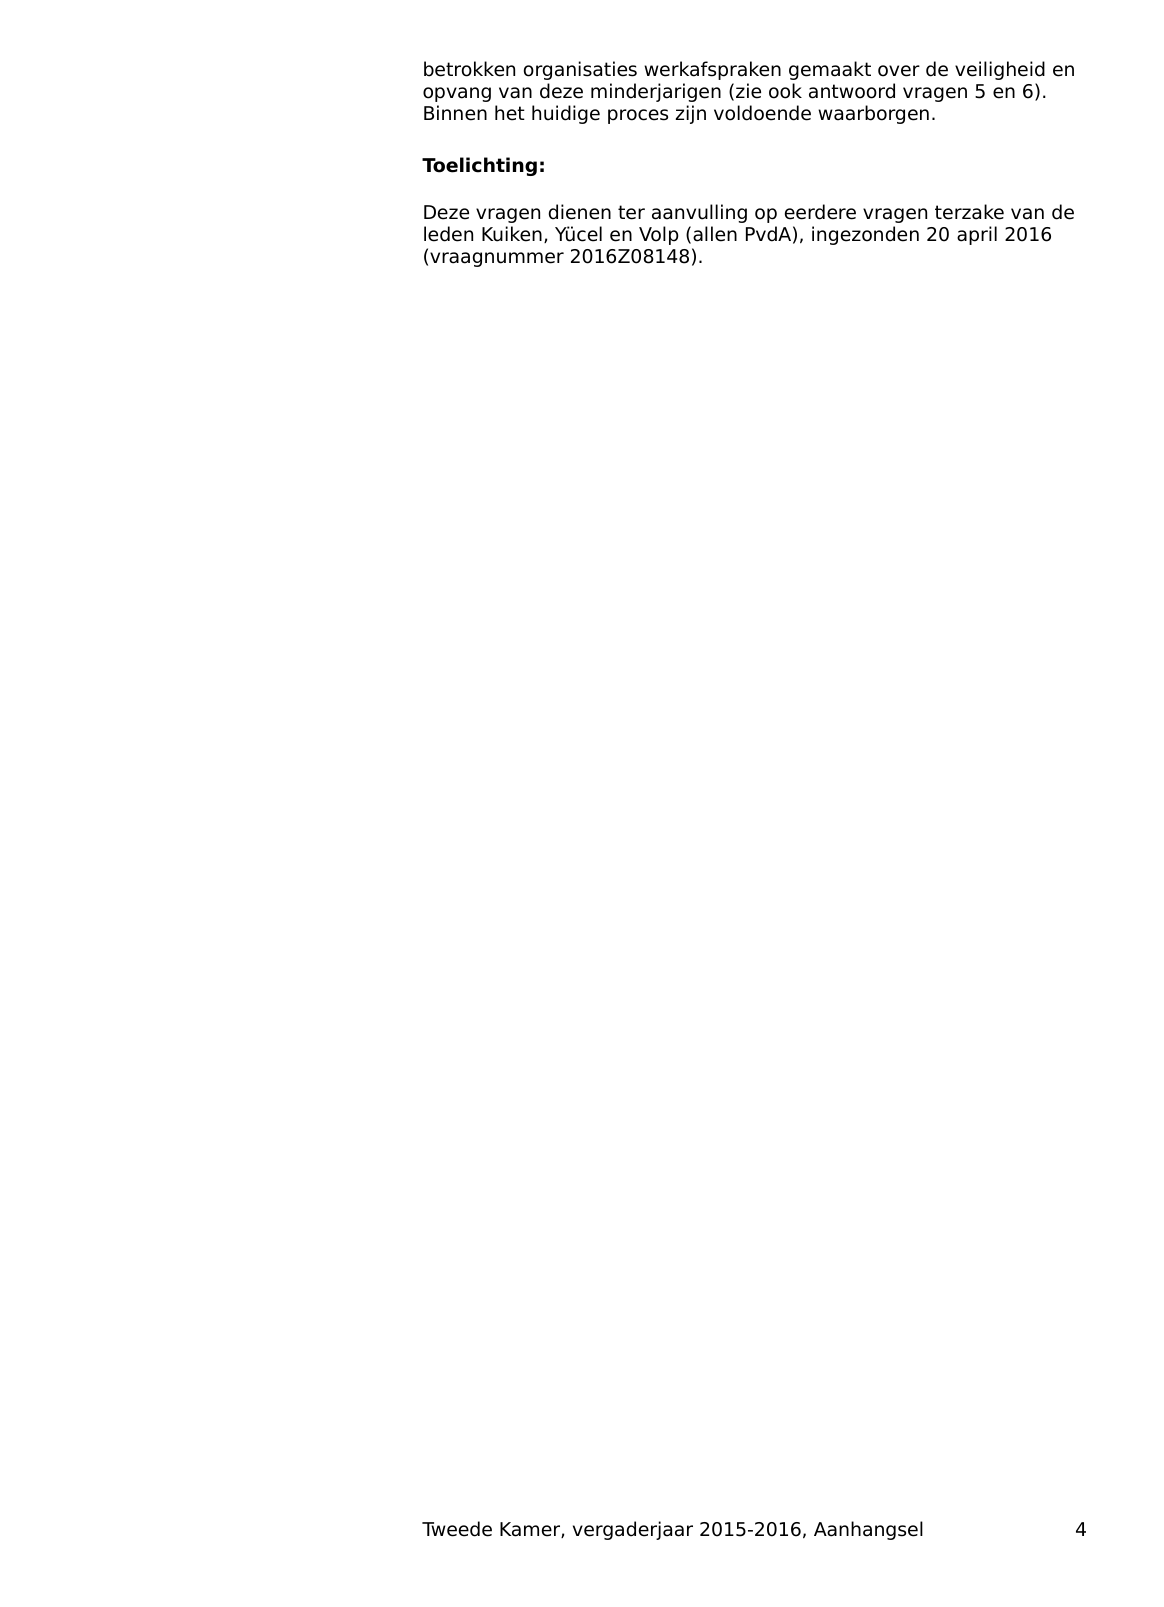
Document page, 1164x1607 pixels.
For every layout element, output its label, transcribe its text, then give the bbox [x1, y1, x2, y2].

text betrokken organisaties werkafspraken gemaakt over de veiligheid en opvang van deze minderjarigen (zie ook antwoord vragen 5 en 6). Binnen het huidige proces zijn voldoende waarborgen. [422, 59, 1087, 125]
subtitle Toelichting: [422, 155, 1087, 177]
text Deze vragen dienen ter aanvulling op eerdere vragen terzake van de leden Kuiken, Yücel en Volp (allen PvdA), ingezonden 20 april 2016 (vraagnummer 2016Z08148). [422, 202, 1087, 268]
